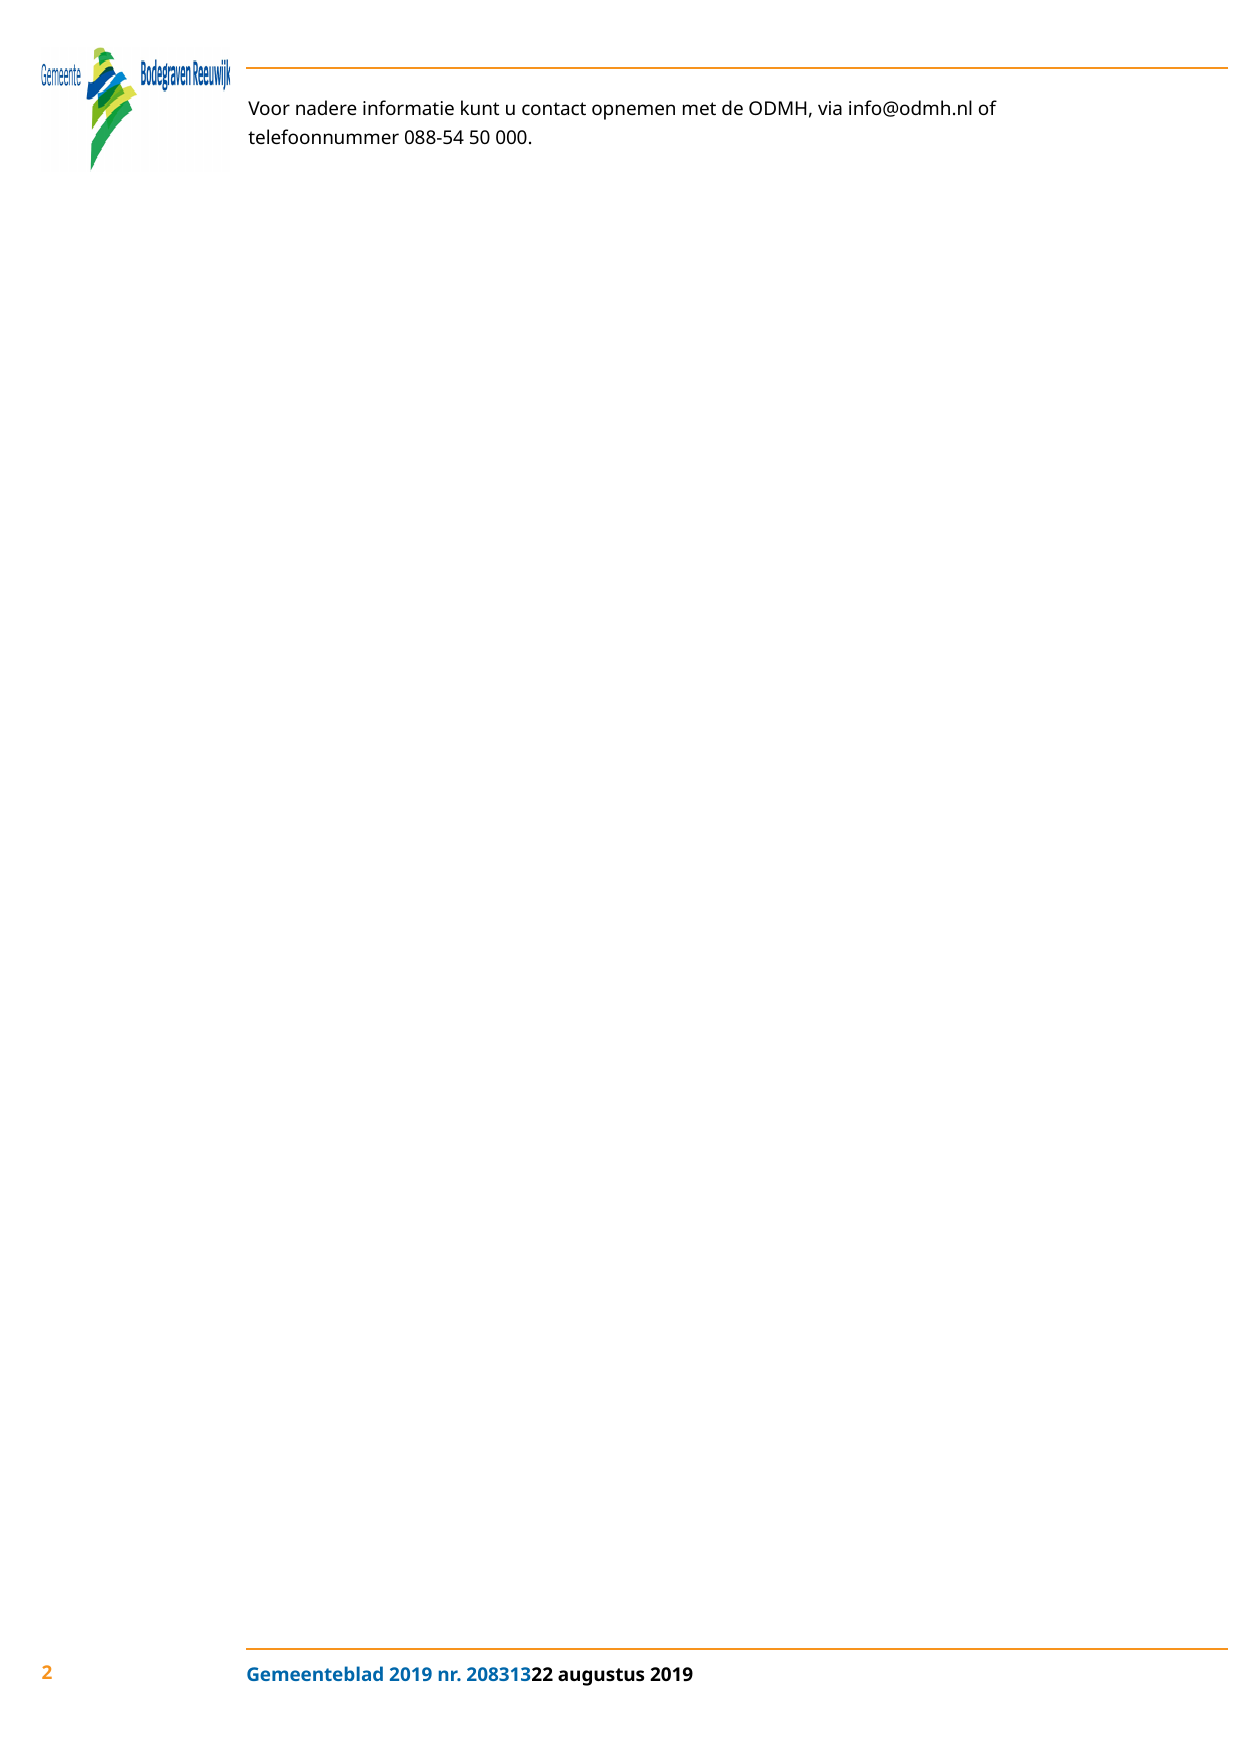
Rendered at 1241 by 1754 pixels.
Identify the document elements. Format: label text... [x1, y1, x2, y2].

text Voor nadere informatie kunt u contact opnemen met de ODMH, via info@odmh.nl of telefoonnummer 088-54 50 000. [248, 95, 1152, 150]
picture [41, 47, 231, 172]
